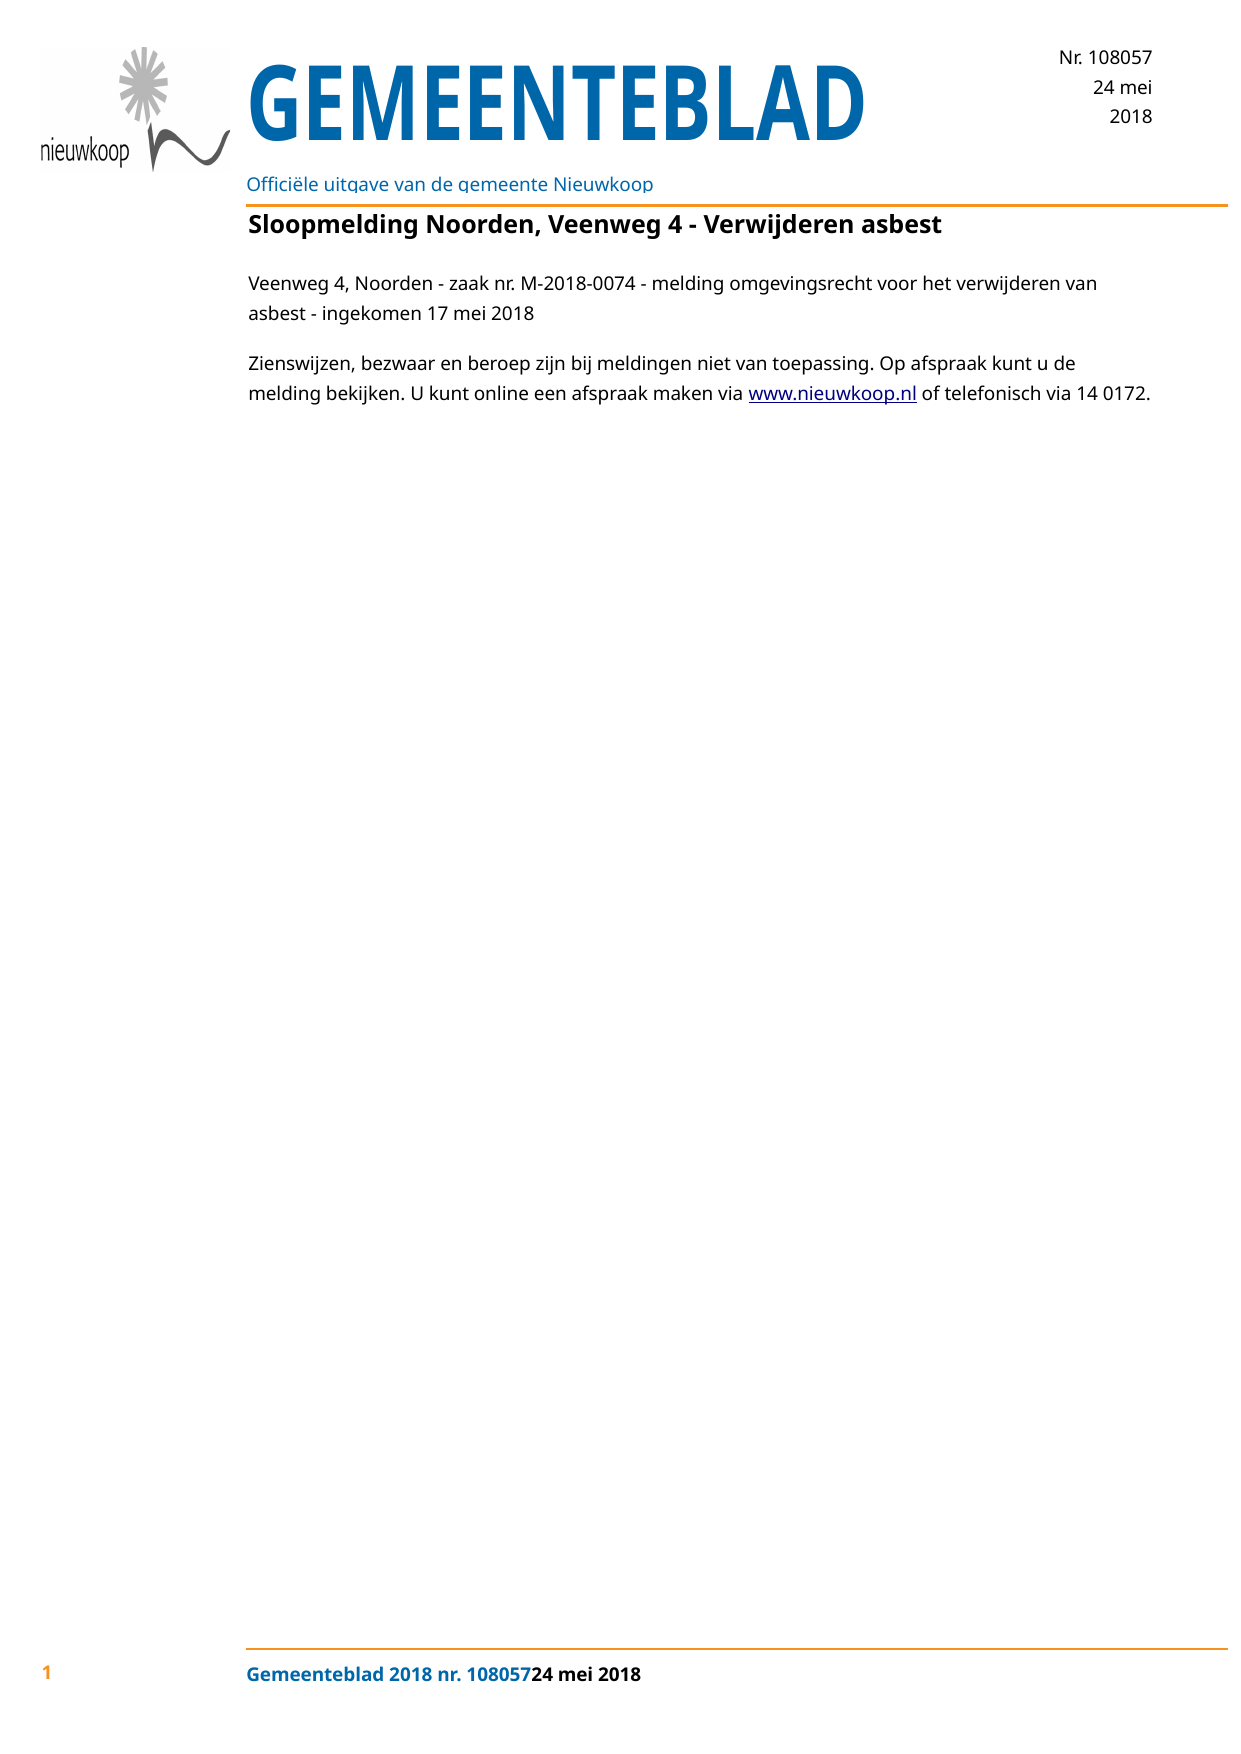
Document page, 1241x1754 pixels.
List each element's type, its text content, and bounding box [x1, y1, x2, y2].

text Sloopmelding Noorden, Veenweg 4 - Verwijderen asbest [248, 207, 1152, 241]
text Veenweg 4, Noorden - zaak nr. M-2018-0074 - melding omgevingsrecht voor het verwijderen van asbest - ingekomen 17 mei 2018 [248, 270, 1152, 326]
text Zienswijzen, bezwaar en beroep zijn bij meldingen niet van toepassing. Op afspraak kunt u de melding bekijken. U kunt online een afspraak maken via www.nieuwkoop.nl of telefonisch via 14 0172. [248, 350, 1152, 406]
picture [41, 47, 231, 172]
